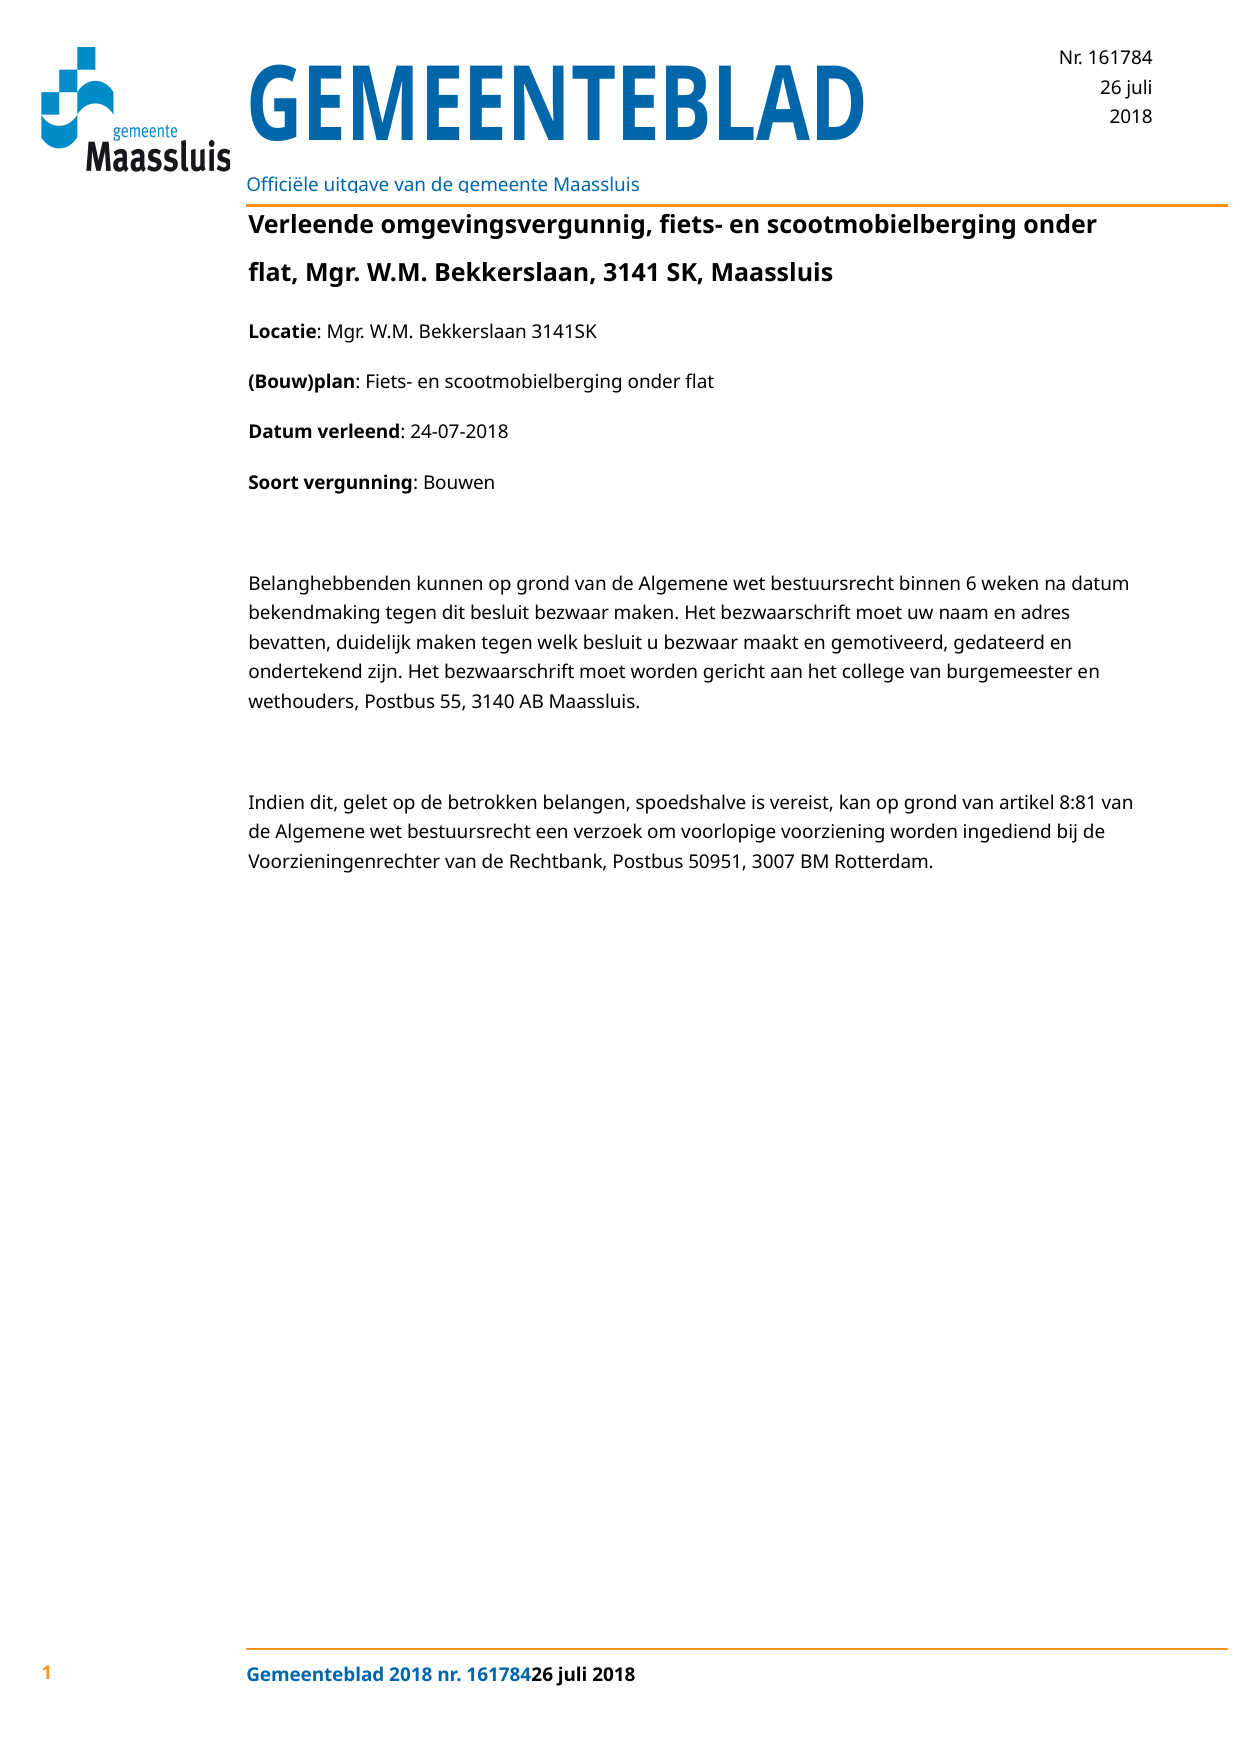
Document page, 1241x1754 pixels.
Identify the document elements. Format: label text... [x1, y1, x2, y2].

text Datum verleend: 24-07-2018 [248, 419, 1152, 444]
picture [41, 47, 231, 172]
text Belanghebbenden kunnen op grond van de Algemene wet bestuursrecht binnen 6 weken na datum bekendmaking tegen dit besluit bezwaar maken. Het bezwaarschrift moet uw naam en adres bevatten, duidelijk maken tegen welk besluit u bezwaar maakt en gemotiveerd, gedateerd en ondertekend zijn. Het bezwaarschrift moet worden gericht aan het college van burgemeester en wethouders, Postbus 55, 3140 AB Maassluis. [248, 570, 1152, 714]
text (Bouw)plan: Fiets- en scootmobielberging onder flat [248, 368, 1152, 394]
text Indien dit, gelet op de betrokken belangen, spoedshalve is vereist, kan op grond van artikel 8:81 van de Algemene wet bestuursrecht een verzoek om voorlopige voorziening worden ingediend bij de Voorzieningenrechter van de Rechtbank, Postbus 50951, 3007 BM Rotterdam. [248, 789, 1152, 874]
text Soort vergunning: Bouwen [248, 469, 1152, 495]
picture [41, 47, 77, 92]
text Verleende omgevingsvergunnig, fiets- en scootmobielberging onder flat, Mgr. W.M. Bekkerslaan, 3141 SK, Maassluis [248, 207, 1152, 288]
text Locatie: Mgr. W.M. Bekkerslaan 3141SK [248, 318, 1152, 344]
